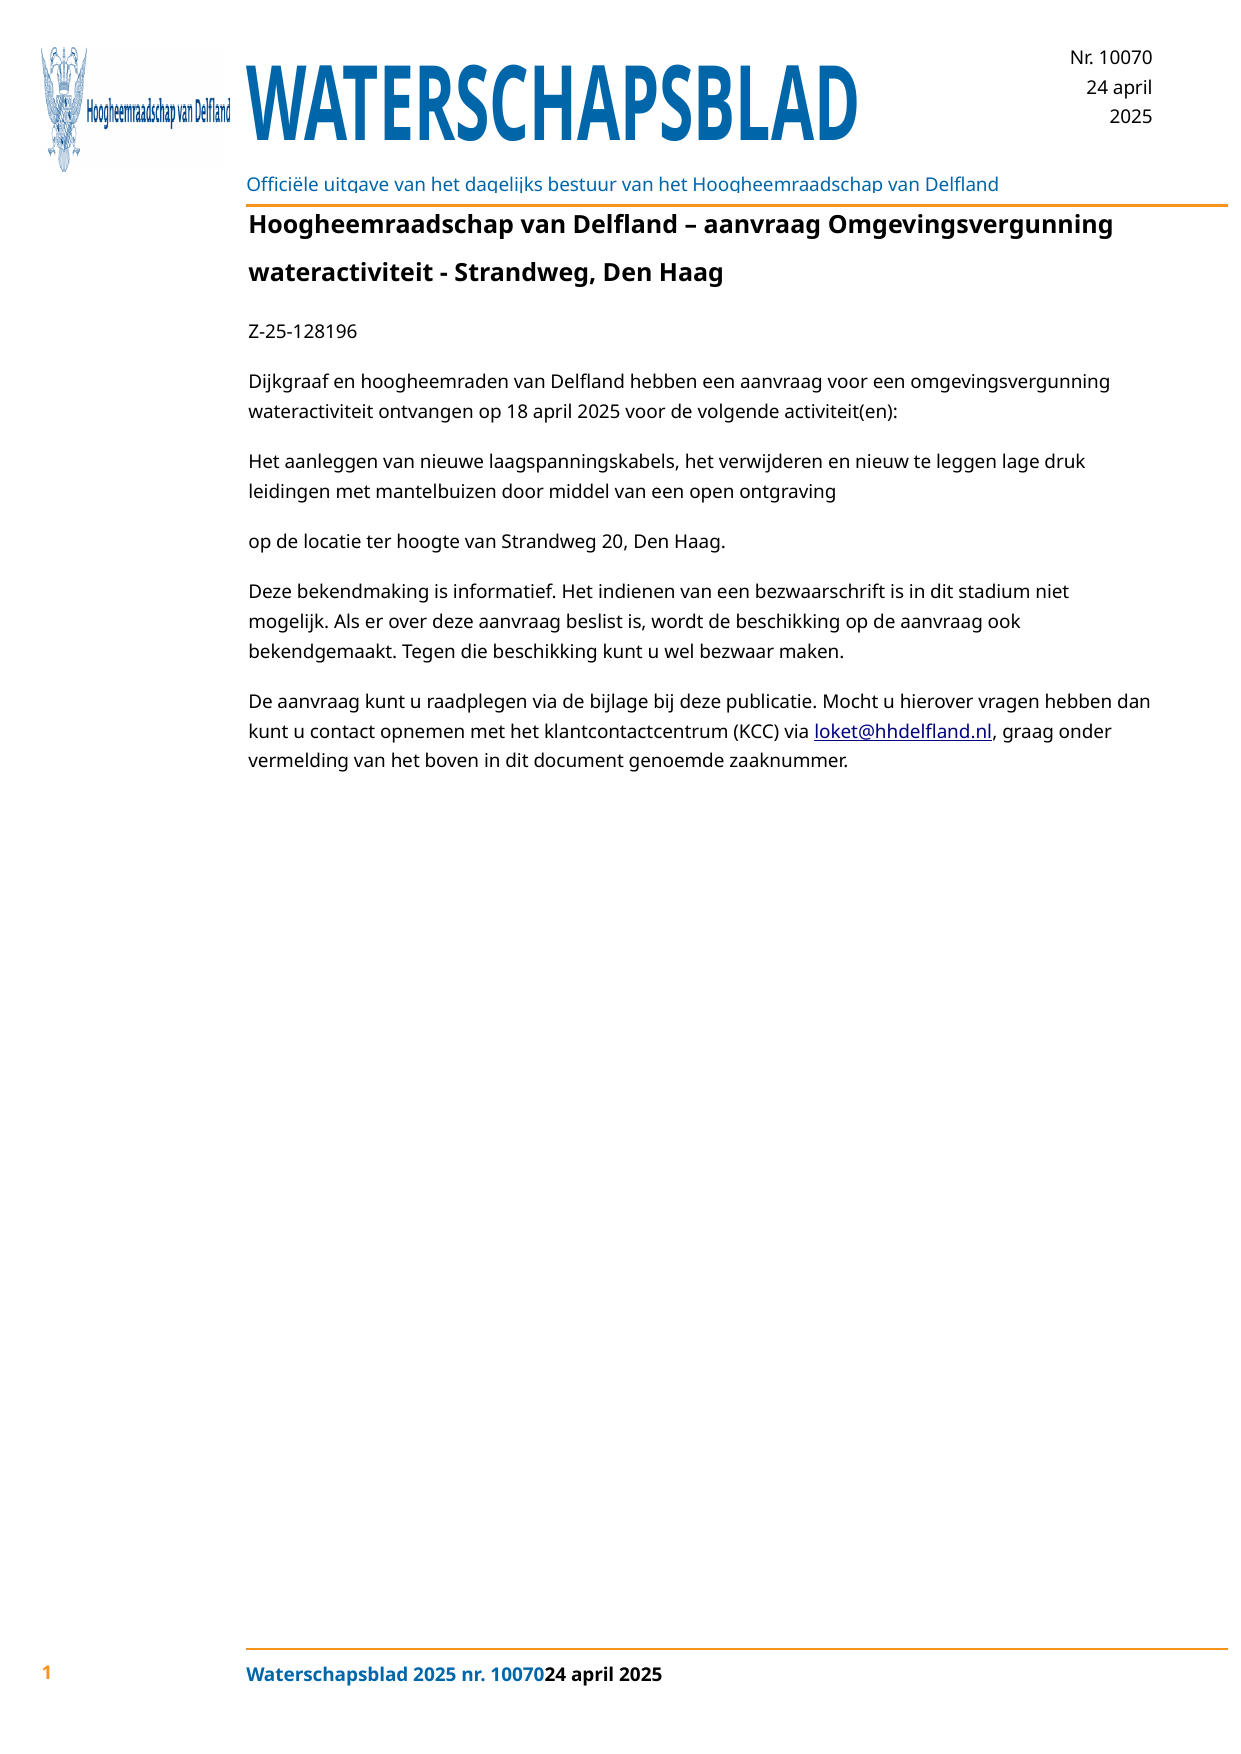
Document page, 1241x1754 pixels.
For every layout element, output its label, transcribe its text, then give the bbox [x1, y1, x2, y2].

text op de locatie ter hoogte van Strandweg 20, Den Haag. [248, 528, 1152, 554]
text Z-25-128196 [248, 318, 1152, 344]
text Hoogheemraadschap van Delfland – aanvraag Omgevingsvergunning wateractiviteit - Strandweg, Den Haag [248, 207, 1152, 288]
text De aanvraag kunt u raadplegen via de bijlage bij deze publicatie. Mocht u hierover vragen hebben dan kunt u contact opnemen met het klantcontactcentrum (KCC) via loket@hhdelfland.nl, graag onder vermelding van het boven in dit document genoemde zaaknummer. [248, 688, 1152, 773]
text Deze bekendmaking is informatief. Het indienen van een bezwaarschrift is in dit stadium niet mogelijk. Als er over deze aanvraag beslist is, wordt de beschikking op de aanvraag ook bekendgemaakt. Tegen die beschikking kunt u wel bezwaar maken. [248, 579, 1152, 664]
picture [41, 47, 231, 172]
text Dijkgraaf en hoogheemraden van Delfland hebben een aanvraag voor een omgevingsvergunning wateractiviteit ontvangen op 18 april 2025 voor de volgende activiteit(en): [248, 368, 1152, 424]
text Het aanleggen van nieuwe laagspanningskabels, het verwijderen en nieuw te leggen lage druk leidingen met mantelbuizen door middel van een open ontgraving [248, 448, 1152, 504]
